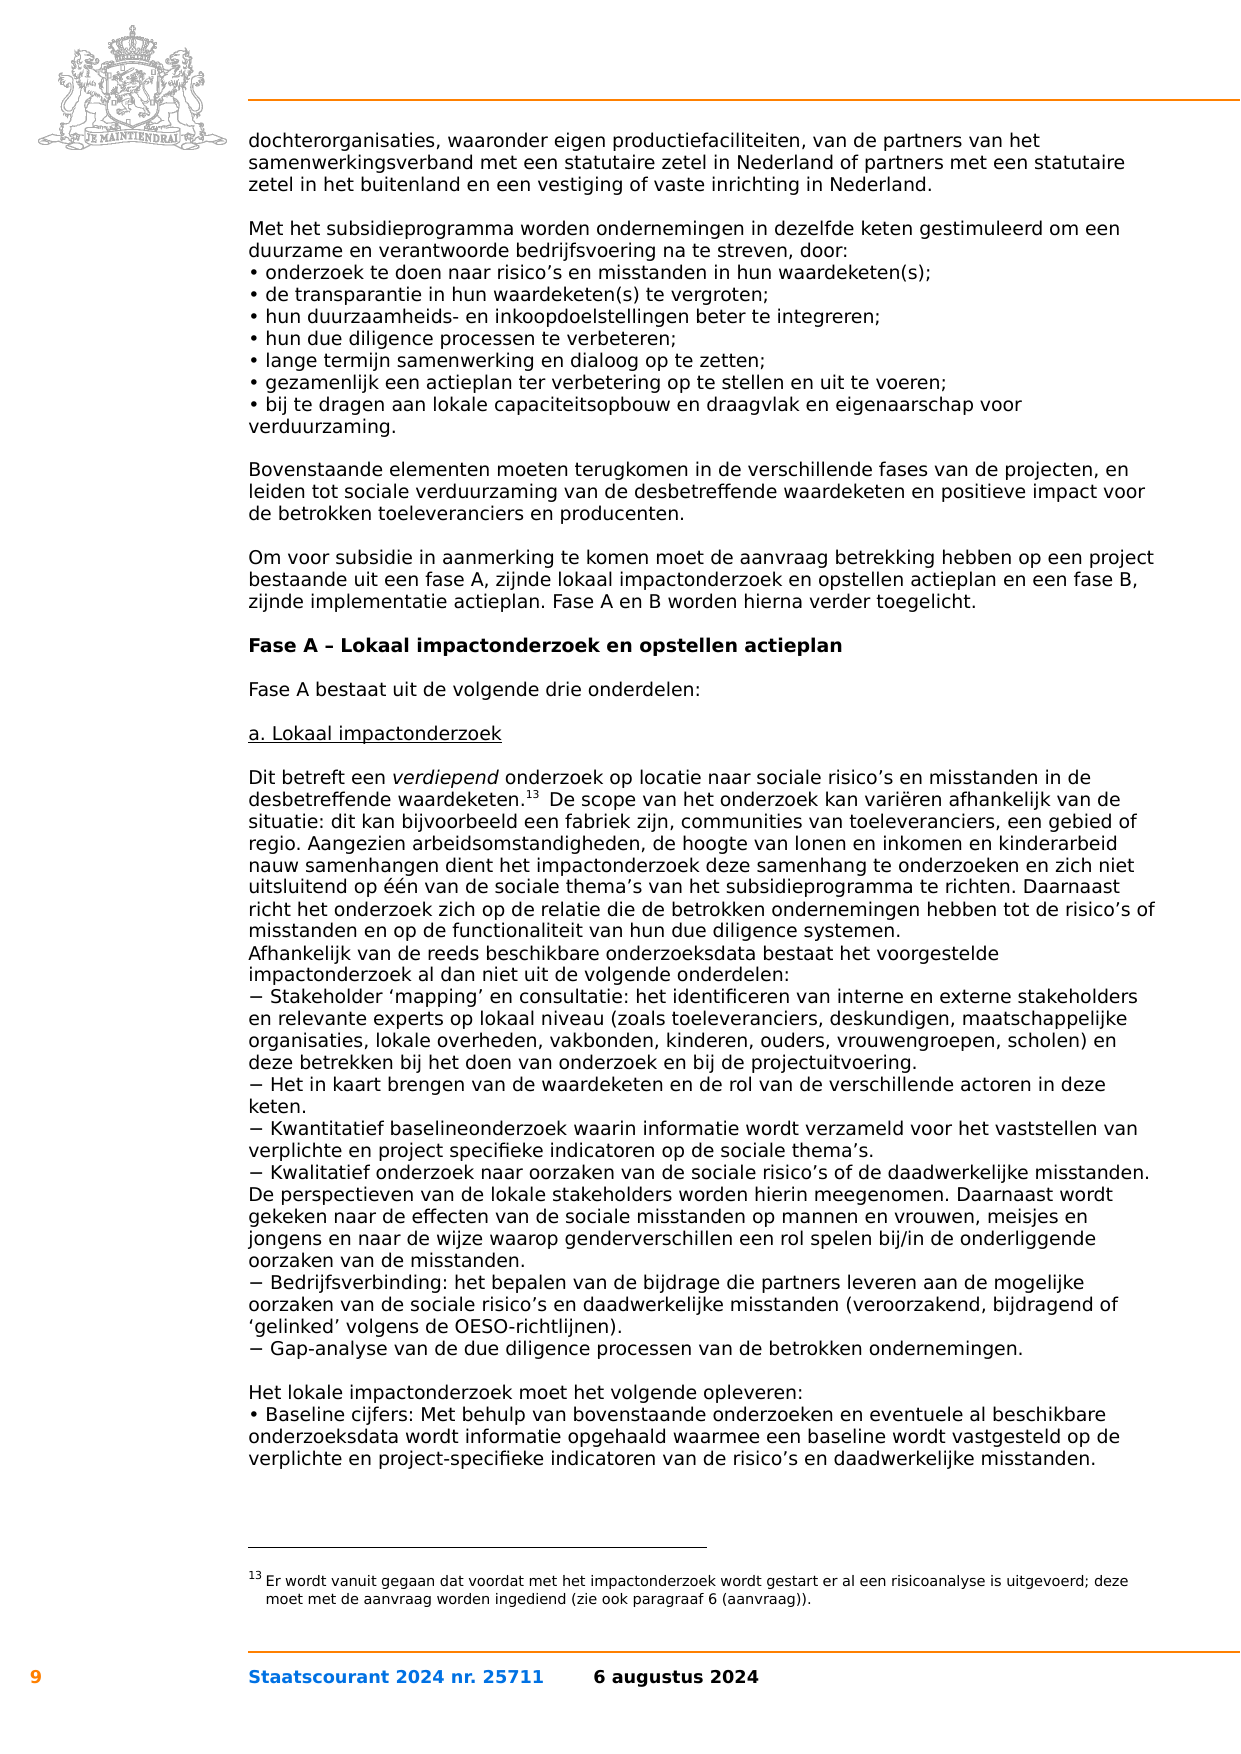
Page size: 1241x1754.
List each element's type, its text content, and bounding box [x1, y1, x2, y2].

picture [38, 25, 227, 150]
text − Kwalitatief onderzoek naar oorzaken van de sociale risico’s of de daadwerkelijke misstanden. De perspectieven van de lokale stakeholders worden hierin meegenomen. Daarnaast wordt gekeken naar de effecten van de sociale misstanden op mannen en vrouwen, meisjes en jongens en naar de wijze waarop genderverschillen een rol spelen bij/in de onderliggende oorzaken van de misstanden. [248, 1162, 1163, 1272]
text Afhankelijk van de reeds beschikbare onderzoeksdata bestaat het voorgestelde impactonderzoek al dan niet uit de volgende onderdelen: [248, 942, 1163, 986]
subtitle a. Lokaal impactonderzoek [248, 723, 1163, 745]
text Fase A bestaat uit de volgende drie onderdelen: [248, 679, 1163, 701]
text • gezamenlijk een actieplan ter verbetering op te stellen en uit te voeren; [248, 372, 1163, 393]
text • Baseline cijfers: Met behulp van bovenstaande onderzoeken en eventuele al beschikbare onderzoeksdata wordt informatie opgehaald waarmee een baseline wordt vastgesteld op de verplichte en project-specifieke indicatoren van de risico’s en daadwerkelijke misstanden. [248, 1404, 1163, 1470]
text • bij te dragen aan lokale capaciteitsopbouw en draagvlak en eigenaarschap voor verduurzaming. [248, 393, 1163, 437]
text Om voor subsidie in aanmerking te komen moet de aanvraag betrekking hebben op een project bestaande uit een fase A, zijnde lokaal impactonderzoek en opstellen actieplan en een fase B, zijnde implementatie actieplan. Fase A en B worden hierna verder toegelicht. [248, 547, 1163, 613]
text Het lokale impactonderzoek moet het volgende opleveren: [248, 1382, 1163, 1404]
text • hun duurzaamheids- en inkoopdoelstellingen beter te integreren; [248, 306, 1163, 328]
text Er wordt vanuit gegaan dat voordat met het impactonderzoek wordt gestart er al een risicoanalyse is uitgevoerd; deze moet met de aanvraag worden ingediend (zie ook paragraaf 6 (aanvraag)). [248, 1569, 1163, 1608]
text • hun due diligence processen te verbeteren; [248, 328, 1163, 349]
text − Gap-analyse van de due diligence processen van de betrokken ondernemingen. [248, 1338, 1163, 1360]
text Dit betreft een verdiepend onderzoek op locatie naar sociale risico’s en misstanden in de desbetreffende waardeketen. De scope van het onderzoek kan variëren afhankelijk van de situatie: dit kan bijvoorbeeld een fabriek zijn, communities van toeleveranciers, een gebied of regio. Aangezien arbeidsomstandigheden, de hoogte van lonen en inkomen en kinderarbeid nauw samenhangen dient het impactonderzoek deze samenhang te onderzoeken en zich niet uitsluitend op één van de sociale thema’s van het subsidieprogramma te richten. Daarnaast richt het onderzoek zich op de relatie die de betrokken ondernemingen hebben tot de risico’s of misstanden en op de functionaliteit van hun due diligence systemen. [248, 767, 1163, 942]
text • lange termijn samenwerking en dialoog op te zetten; [248, 349, 1163, 372]
text Met het subsidieprogramma worden ondernemingen in dezelfde keten gestimuleerd om een duurzame en verantwoorde bedrijfsvoering na te streven, door: [248, 218, 1163, 262]
text Bovenstaande elementen moeten terugkomen in de verschillende fases van de projecten, en leiden tot sociale verduurzaming van de desbetreffende waardeketen en positieve impact voor de betrokken toeleveranciers en producenten. [248, 459, 1163, 525]
text • onderzoek te doen naar risico’s en misstanden in hun waardeketen(s); [248, 262, 1163, 284]
text dochterorganisaties, waaronder eigen productiefaciliteiten, van de partners van het samenwerkingsverband met een statutaire zetel in Nederland of partners met een statutaire zetel in het buitenland en een vestiging of vaste inrichting in Nederland. [248, 130, 1163, 196]
text − Kwantitatief baselineonderzoek waarin informatie wordt verzameld voor het vaststellen van verplichte en project specifieke indicatoren op de sociale thema’s. [248, 1118, 1163, 1162]
text • de transparantie in hun waardeketen(s) te vergroten; [248, 284, 1163, 306]
subtitle Fase A – Lokaal impactonderzoek en opstellen actieplan [248, 635, 1163, 657]
text − Bedrijfsverbinding: het bepalen van de bijdrage die partners leveren aan de mogelijke oorzaken van de sociale risico’s en daadwerkelijke misstanden (veroorzakend, bijdragend of ‘gelinked’ volgens de OESO-richtlijnen). [248, 1272, 1163, 1338]
text − Het in kaart brengen van de waardeketen en de rol van de verschillende actoren in deze keten. [248, 1074, 1163, 1118]
text − Stakeholder ‘mapping’ en consultatie: het identificeren van interne en externe stakeholders en relevante experts op lokaal niveau (zoals toeleveranciers, deskundigen, maatschappelijke organisaties, lokale overheden, vakbonden, kinderen, ouders, vrouwengroepen, scholen) en deze betrekken bij het doen van onderzoek en bij de projectuitvoering. [248, 986, 1163, 1074]
